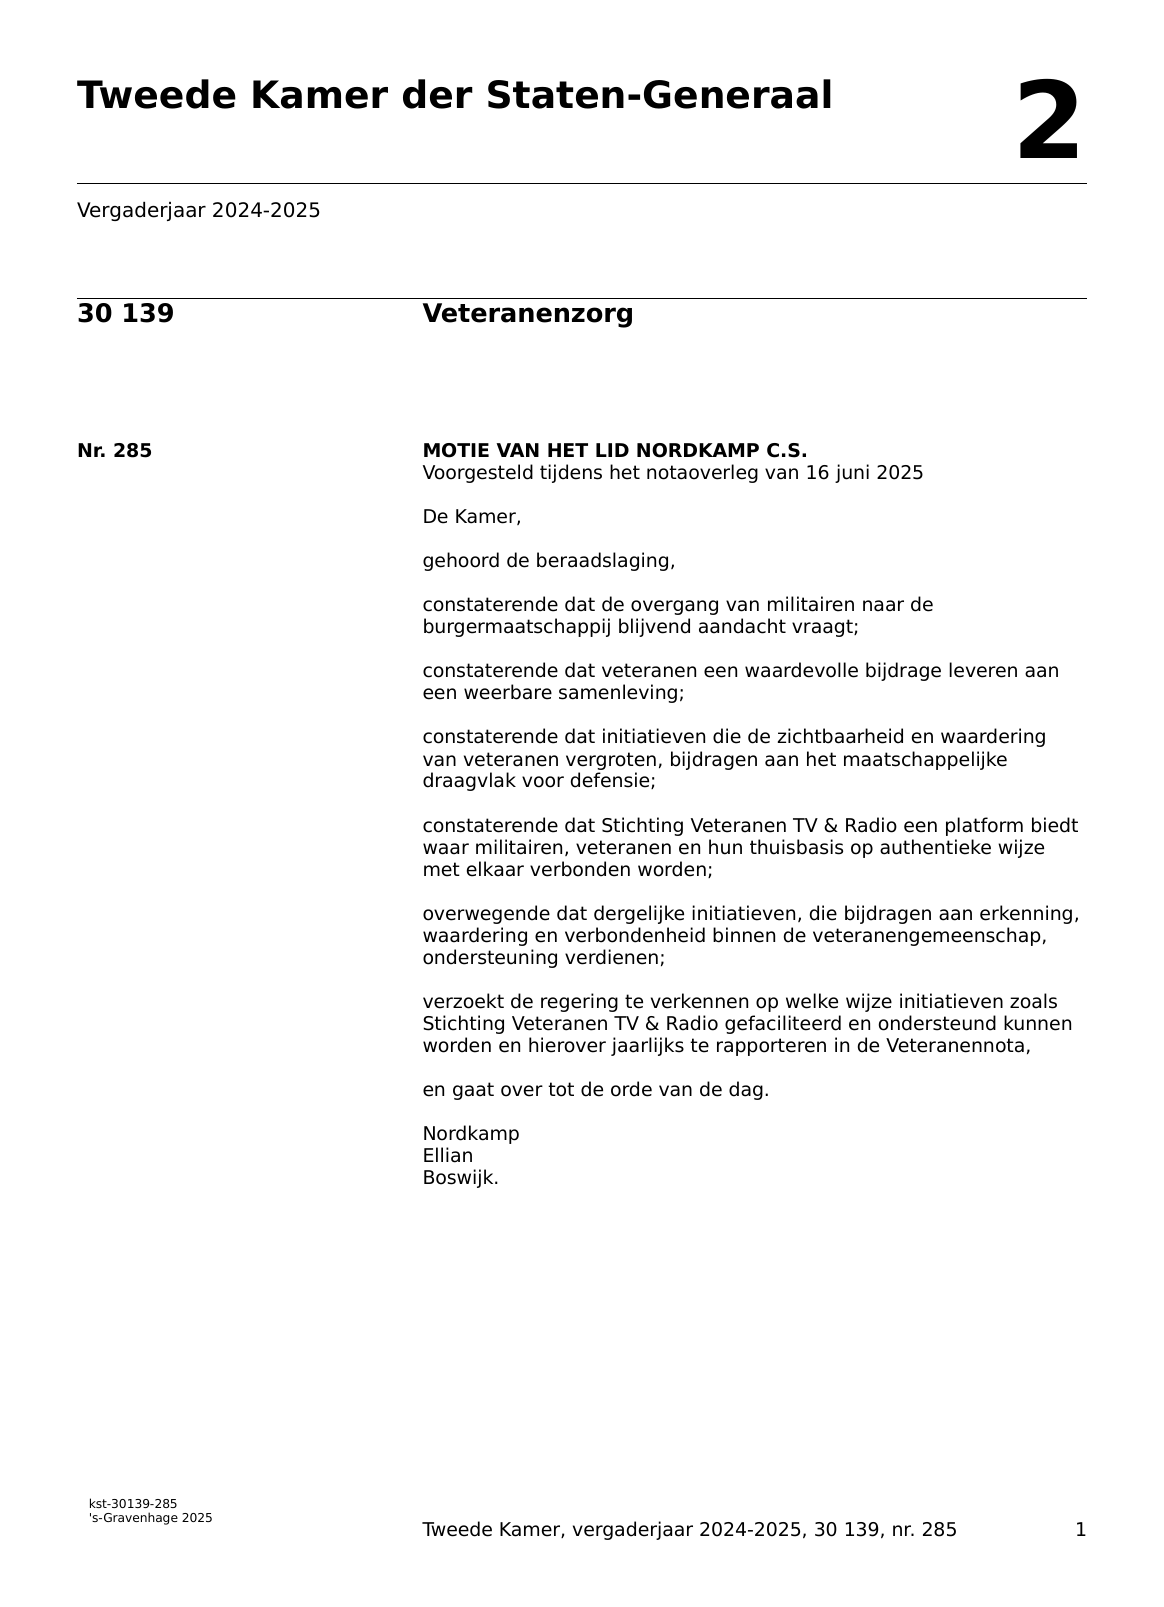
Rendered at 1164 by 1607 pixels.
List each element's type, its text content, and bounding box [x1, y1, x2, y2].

text 's-Gravenhage 2025 [88, 1511, 323, 1525]
text Boswijk. [422, 1167, 1087, 1189]
text constaterende dat Stichting Veteranen TV & Radio een platform biedt waar militairen, veteranen en hun thuisbasis op authentieke wijze met elkaar verbonden worden; [422, 814, 1087, 881]
subtitle Nr. 285 MOTIE VAN HET LID NORDKAMP C.S. [77, 440, 1087, 462]
text Voorgesteld tijdens het notaoverleg van 16 juni 2025 [422, 462, 1087, 484]
text constaterende dat veteranen een waardevolle bijdrage leveren aan een weerbare samenleving; [422, 660, 1087, 704]
text verzoekt de regering te verkennen op welke wijze initiatieven zoals Stichting Veteranen TV & Radio gefaciliteerd en ondersteund kunnen worden en hierover jaarlijks te rapporteren in de Veteranennota, [422, 991, 1087, 1057]
table_header Tweede Kamer der Staten-Generaal [77, 59, 886, 183]
table_header 2 [886, 59, 1087, 183]
text overwegende dat dergelijke initiatieven, die bijdragen aan erkenning, waardering en verbondenheid binnen de veteranengemeenschap, ondersteuning verdienen; [422, 903, 1087, 969]
text constaterende dat de overgang van militairen naar de burgermaatschappij blijvend aandacht vraagt; [422, 594, 1087, 638]
text Nordkamp [422, 1123, 1087, 1145]
table_cell Vergaderjaar 2024-2025 [77, 184, 1087, 298]
text Ellian [422, 1145, 1087, 1167]
text gehoord de beraadslaging, [422, 550, 1087, 572]
subtitle 30 139 Veteranenzorg [77, 299, 1087, 329]
text kst-30139-285 [88, 1497, 323, 1511]
text en gaat over tot de orde van de dag. [422, 1079, 1087, 1101]
text De Kamer, [422, 506, 1087, 528]
text constaterende dat initiatieven die de zichtbaarheid en waardering van veteranen vergroten, bijdragen aan het maatschappelijke draagvlak voor defensie; [422, 726, 1087, 792]
